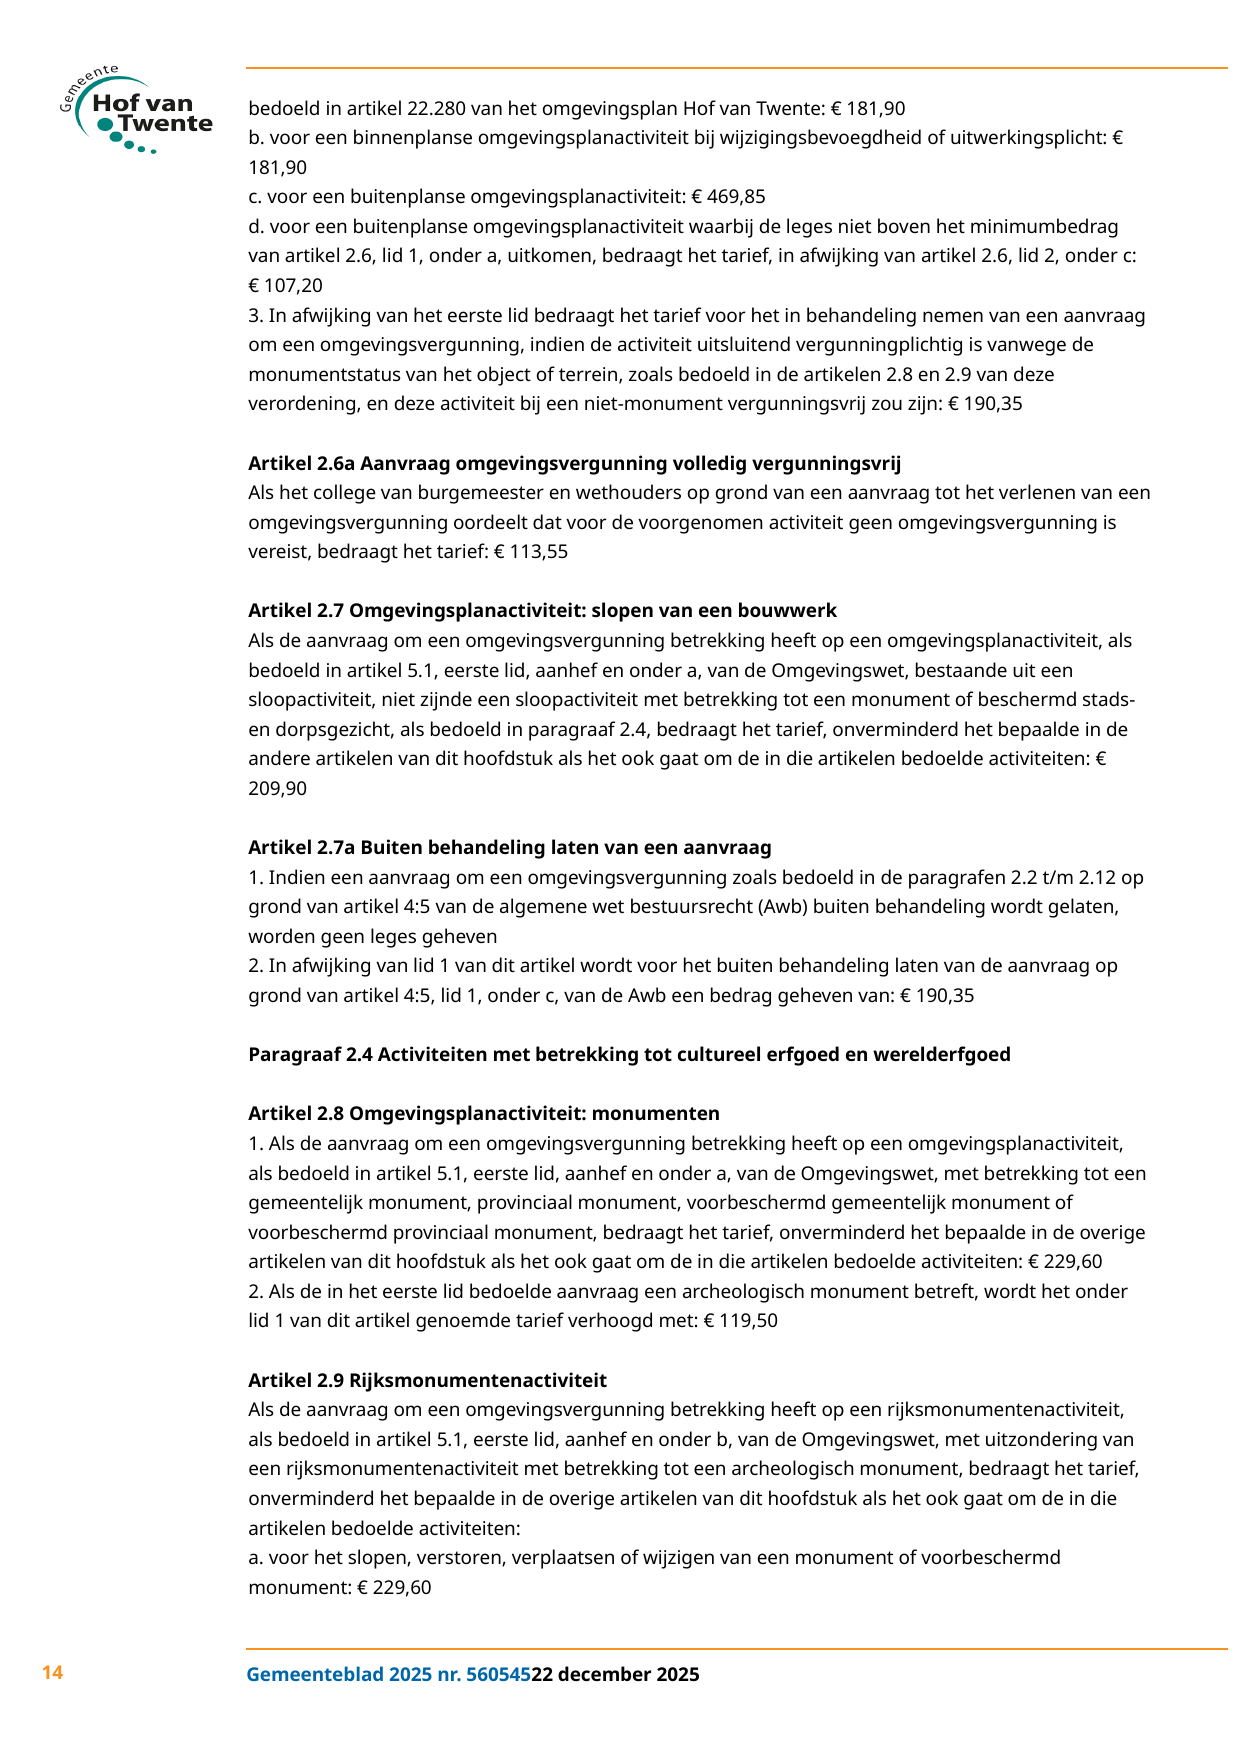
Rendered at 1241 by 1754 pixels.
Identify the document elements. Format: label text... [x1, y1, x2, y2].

text a. voor het slopen, verstoren, verplaatsen of wijzigen van een monument of voorbeschermd monument: € 229,60 [248, 1544, 1152, 1600]
text Artikel 2.8 Omgevingsplanactiviteit: monumenten [248, 1101, 1152, 1126]
text Artikel 2.7a Buiten behandeling laten van een aanvraag [248, 834, 1152, 860]
text Artikel 2.9 Rijksmonumentenactiviteit [248, 1367, 1152, 1393]
text Paragraaf 2.4 Activiteiten met betrekking tot cultureel erfgoed en werelderfgoed [248, 1041, 1152, 1067]
text 2. In afwijking van lid 1 van dit artikel wordt voor het buiten behandeling laten van de aanvraag op grond van artikel 4:5, lid 1, onder c, van de Awb een bedrag geheven van: € 190,35 [248, 953, 1152, 1008]
picture [41, 47, 231, 172]
text Artikel 2.7 Omgevingsplanactiviteit: slopen van een bouwwerk [248, 598, 1152, 623]
text b. voor een binnenplanse omgevingsplanactiviteit bij wijzigingsbevoegdheid of uitwerkingsplicht: € 181,90 [248, 124, 1152, 180]
text Als het college van burgemeester en wethouders op grond van een aanvraag tot het verlenen van een omgevingsvergunning oordeelt dat voor de voorgenomen activiteit geen omgevingsvergunning is vereist, bedraagt het tarief: € 113,55 [248, 479, 1152, 564]
text Als de aanvraag om een omgevingsvergunning betrekking heeft op een omgevingsplanactiviteit, als bedoeld in artikel 5.1, eerste lid, aanhef en onder a, van de Omgevingswet, bestaande uit een sloopactiviteit, niet zijnde een sloopactiviteit met betrekking tot een monument of beschermd stads- en dorpsgezicht, als bedoeld in paragraaf 2.4, bedraagt het tarief, onverminderd het bepaalde in de andere artikelen van dit hoofdstuk als het ook gaat om de in die artikelen bedoelde activiteiten: € 209,90 [248, 627, 1152, 801]
text Artikel 2.6a Aanvraag omgevingsvergunning volledig vergunningsvrij [248, 450, 1152, 476]
text 3. In afwijking van het eerste lid bedraagt het tarief voor het in behandeling nemen van een aanvraag om een omgevingsvergunning, indien de activiteit uitsluitend vergunningplichtig is vanwege de monumentstatus van het object of terrein, zoals bedoeld in de artikelen 2.8 en 2.9 van deze verordening, en deze activiteit bij een niet-monument vergunningsvrij zou zijn: € 190,35 [248, 302, 1152, 416]
text 1. Indien een aanvraag om een omgevingsvergunning zoals bedoeld in de paragrafen 2.2 t/m 2.12 op grond van artikel 4:5 van de algemene wet bestuursrecht (Awb) buiten behandeling wordt gelaten, worden geen leges geheven [248, 864, 1152, 949]
text d. voor een buitenplanse omgevingsplanactiviteit waarbij de leges niet boven het minimumbedrag van artikel 2.6, lid 1, onder a, uitkomen, bedraagt het tarief, in afwijking van artikel 2.6, lid 2, onder c: € 107,20 [248, 213, 1152, 298]
text Als de aanvraag om een omgevingsvergunning betrekking heeft op een rijksmonumentenactiviteit, als bedoeld in artikel 5.1, eerste lid, aanhef en onder b, van de Omgevingswet, met uitzondering van een rijksmonumentenactiviteit met betrekking tot een archeologisch monument, bedraagt het tarief, onverminderd het bepaalde in de overige artikelen van dit hoofdstuk als het ook gaat om de in die artikelen bedoelde activiteiten: [248, 1396, 1152, 1541]
text bedoeld in artikel 22.280 van het omgevingsplan Hof van Twente: € 181,90 [248, 95, 1152, 121]
text 1. Als de aanvraag om een omgevingsvergunning betrekking heeft op een omgevingsplanactiviteit, als bedoeld in artikel 5.1, eerste lid, aanhef en onder a, van de Omgevingswet, met betrekking tot een gemeentelijk monument, provinciaal monument, voorbeschermd gemeentelijk monument of voorbeschermd provinciaal monument, bedraagt het tarief, onverminderd het bepaalde in de overige artikelen van dit hoofdstuk als het ook gaat om de in die artikelen bedoelde activiteiten: € 229,60 [248, 1130, 1152, 1274]
text c. voor een buitenplanse omgevingsplanactiviteit: € 469,85 [248, 183, 1152, 209]
text 2. Als de in het eerste lid bedoelde aanvraag een archeologisch monument betreft, wordt het onder lid 1 van dit artikel genoemde tarief verhoogd met: € 119,50 [248, 1278, 1152, 1333]
